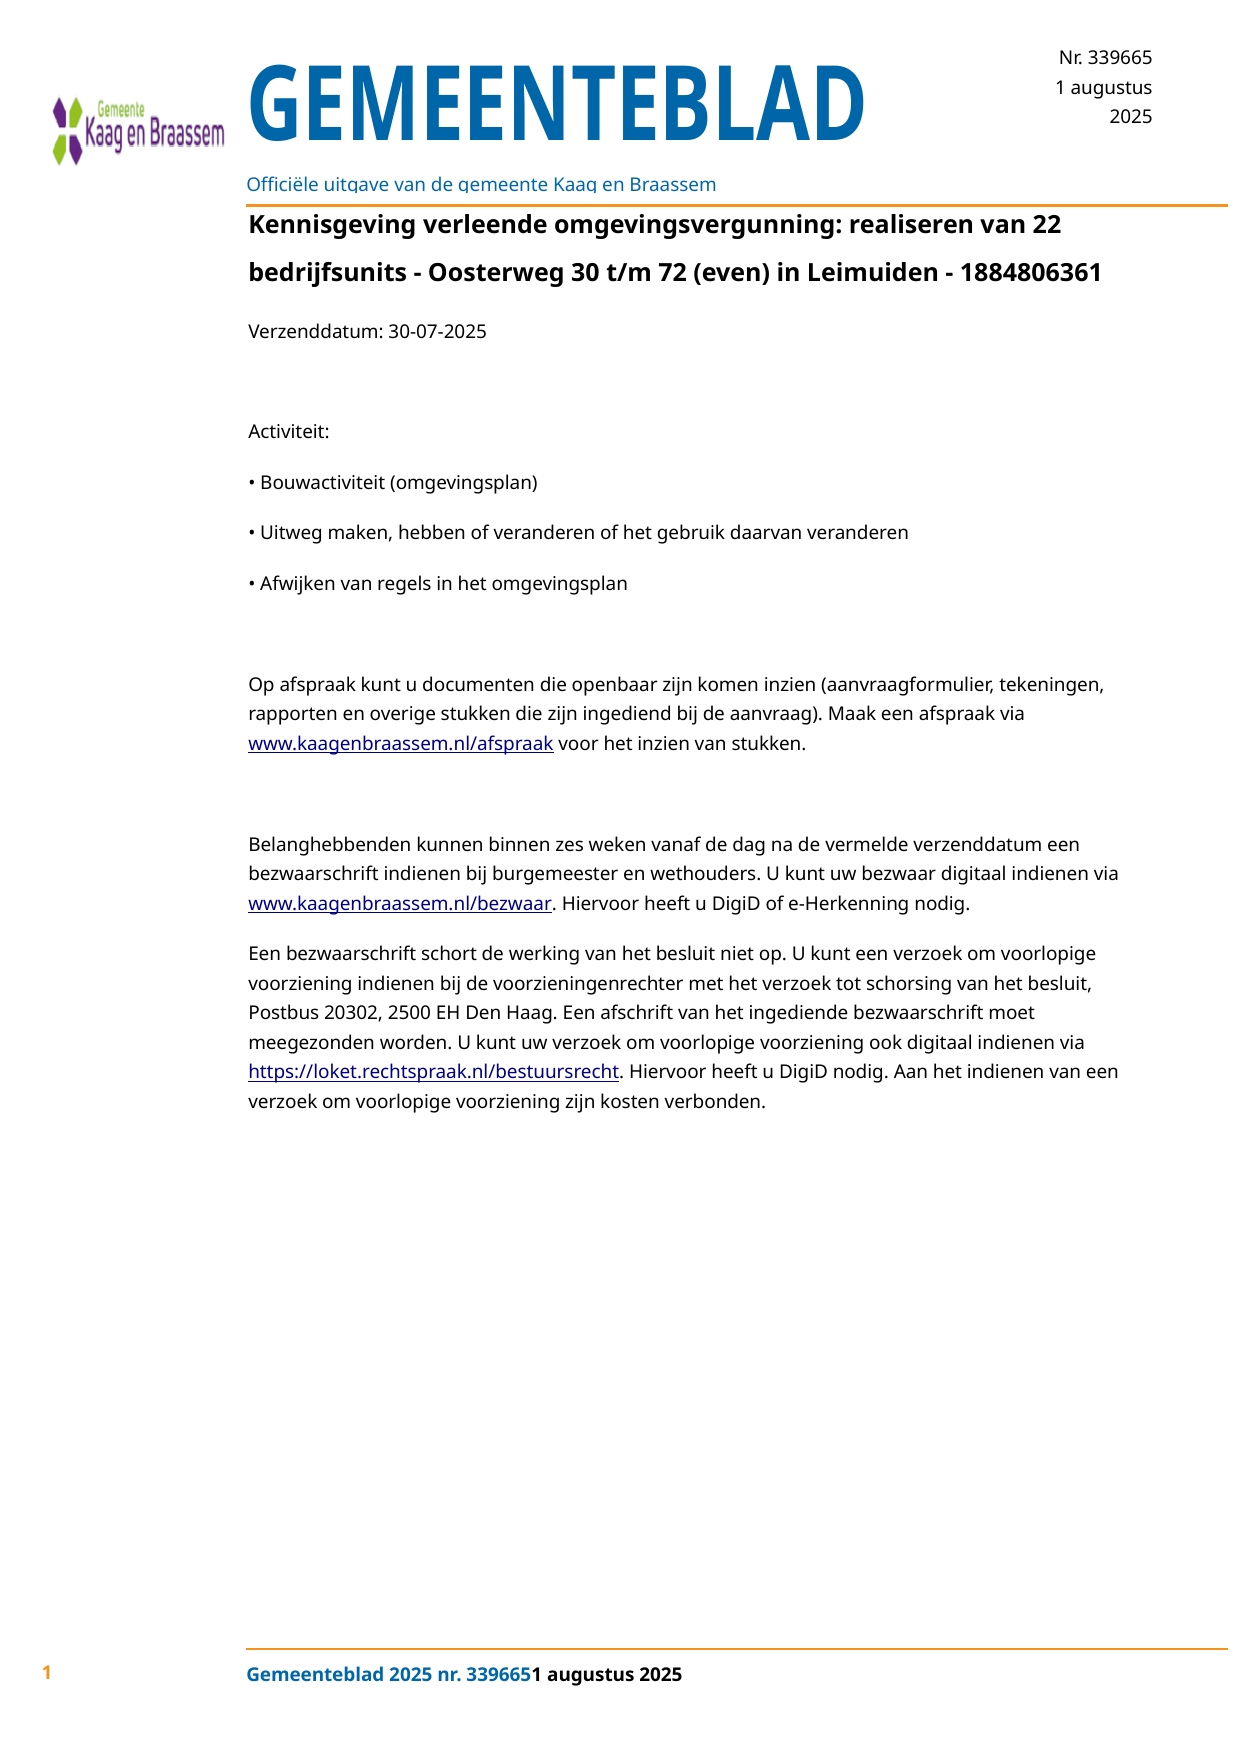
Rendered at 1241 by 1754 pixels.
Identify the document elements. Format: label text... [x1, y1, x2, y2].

text Op afspraak kunt u documenten die openbaar zijn komen inzien (aanvraagformulier, tekeningen, rapporten en overige stukken die zijn ingediend bij de aanvraag). Maak een afspraak via www.kaagenbraassem.nl/afspraak voor het inzien van stukken. [248, 671, 1152, 756]
text Een bezwaarschrift schort de werking van het besluit niet op. U kunt een verzoek om voorlopige voorziening indienen bij de voorzieningenrechter met het verzoek tot schorsing van het besluit, Postbus 20302, 2500 EH Den Haag. Een afschrift van het ingediende bezwaarschrift moet meegezonden worden. U kunt uw verzoek om voorlopige voorziening ook digitaal indienen via https://loket.rechtspraak.nl/bestuursrecht. Hiervoor heeft u DigiD nodig. Aan het indienen van een verzoek om voorlopige voorziening zijn kosten verbonden. [248, 940, 1152, 1114]
text Belanghebbenden kunnen binnen zes weken vanaf de dag na de vermelde verzenddatum een bezwaarschrift indienen bij burgemeester en wethouders. U kunt uw bezwaar digitaal indienen via www.kaagenbraassem.nl/bezwaar. Hiervoor heeft u DigiD of e-Herkenning nodig. [248, 831, 1152, 916]
text Verzenddatum: 30-07-2025 [248, 318, 1152, 344]
text Kennisgeving verleende omgevingsvergunning: realiseren van 22 bedrijfsunits - Oosterweg 30 t/m 72 (even) in Leimuiden - 1884806361 [248, 207, 1152, 288]
text • Bouwactiviteit (omgevingsplan) [248, 469, 1152, 495]
text • Uitweg maken, hebben of veranderen of het gebruik daarvan veranderen [248, 519, 1152, 545]
text • Afwijken van regels in het omgevingsplan [248, 570, 1152, 596]
text Activiteit: [248, 419, 1152, 444]
picture [41, 47, 231, 172]
